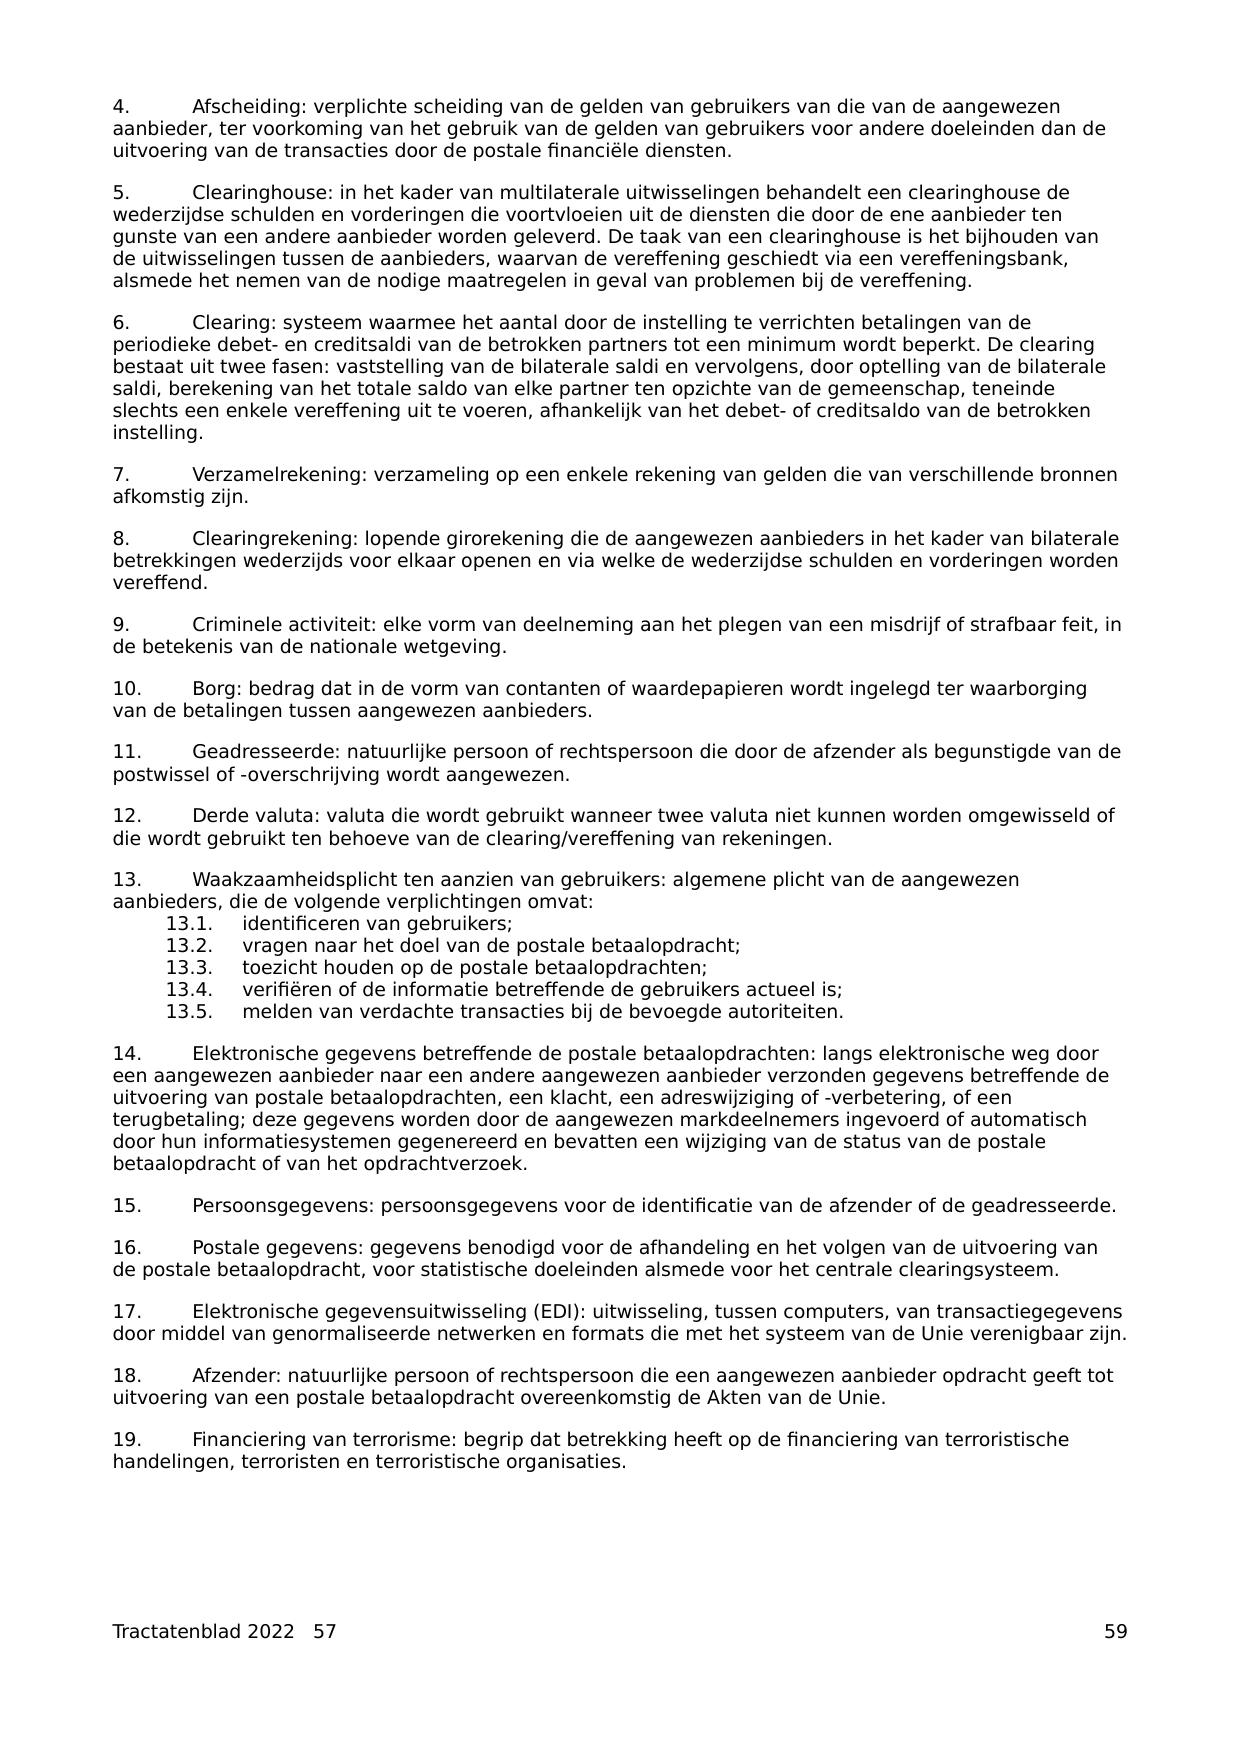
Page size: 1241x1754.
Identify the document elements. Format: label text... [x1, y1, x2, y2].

text 9. Criminele activiteit: elke vorm van deelneming aan het plegen van een misdrijf of strafbaar feit, in de betekenis van de nationale wetgeving. [112, 613, 1128, 657]
text 17. Elektronische gegevensuitwisseling (EDI): uitwisseling, tussen computers, van transactiegegevens door middel van genormaliseerde netwerken en formats die met het systeem van de Unie verenigbaar zijn. [112, 1301, 1128, 1345]
text 10. Borg: bedrag dat in de vorm van contanten of waardepapieren wordt ingelegd ter waarborging van de betalingen tussen aangewezen aanbieders. [112, 677, 1128, 721]
text 11. Geadresseerde: natuurlijke persoon of rechtspersoon die door de afzender als begunstigde van de postwissel of -overschrijving wordt aangewezen. [112, 741, 1128, 785]
text 5. Clearinghouse: in het kader van multilaterale uitwisselingen behandelt een clearinghouse de wederzijdse schulden en vorderingen die voortvloeien uit de diensten die door de ene aanbieder ten gunste van een andere aanbieder worden geleverd. De taak van een clearinghouse is het bijhouden van de uitwisselingen tussen de aanbieders, waarvan de vereffening geschiedt via een vereffeningsbank, alsmede het nemen van de nodige maatregelen in geval van problemen bij de vereffening. [112, 182, 1128, 292]
text 13.2. vragen naar het doel van de postale betaalopdracht; [165, 935, 1128, 957]
text 4. Afscheiding: verplichte scheiding van de gelden van gebruikers van die van de aangewezen aanbieder, ter voorkoming van het gebruik van de gelden van gebruikers voor andere doeleinden dan de uitvoering van de transacties door de postale financiële diensten. [112, 96, 1128, 162]
text 13.1. identificeren van gebruikers; [165, 913, 1128, 935]
text 19. Financiering van terrorisme: begrip dat betrekking heeft op de financiering van terroristische handelingen, terroristen en terroristische organisaties. [112, 1429, 1128, 1473]
text 13.5. melden van verdachte transacties bij de bevoegde autoriteiten. [165, 1001, 1128, 1023]
text 7. Verzamelrekening: verzameling op een enkele rekening van gelden die van verschillende bronnen afkomstig zijn. [112, 464, 1128, 508]
text 6. Clearing: systeem waarmee het aantal door de instelling te verrichten betalingen van de periodieke debet- en creditsaldi van de betrokken partners tot een minimum wordt beperkt. De clearing bestaat uit twee fasen: vaststelling van de bilaterale saldi en vervolgens, door optelling van de bilaterale saldi, berekening van het totale saldo van elke partner ten opzichte van de gemeenschap, teneinde slechts een enkele vereffening uit te voeren, afhankelijk van het debet- of creditsaldo van de betrokken instelling. [112, 312, 1128, 444]
text 12. Derde valuta: valuta die wordt gebruikt wanneer twee valuta niet kunnen worden omgewisseld of die wordt gebruikt ten behoeve van de clearing/vereffening van rekeningen. [112, 805, 1128, 849]
text 13.4. verifiëren of de informatie betreffende de gebruikers actueel is; [165, 979, 1128, 1001]
text 13. Waakzaamheidsplicht ten aanzien van gebruikers: algemene plicht van de aangewezen aanbieders, die de volgende verplichtingen omvat: [112, 869, 1128, 913]
text 15. Persoonsgegevens: persoonsgegevens voor de identificatie van de afzender of de geadresseerde. [112, 1195, 1128, 1217]
text 18. Afzender: natuurlijke persoon of rechtspersoon die een aangewezen aanbieder opdracht geeft tot uitvoering van een postale betaalopdracht overeenkomstig de Akten van de Unie. [112, 1365, 1128, 1409]
text 13.3. toezicht houden op de postale betaalopdrachten; [165, 957, 1128, 979]
text 16. Postale gegevens: gegevens benodigd voor de afhandeling en het volgen van de uitvoering van de postale betaalopdracht, voor statistische doeleinden alsmede voor het centrale clearingsysteem. [112, 1237, 1128, 1281]
text 8. Clearingrekening: lopende girorekening die de aangewezen aanbieders in het kader van bilaterale betrekkingen wederzijds voor elkaar openen en via welke de wederzijdse schulden en vorderingen worden vereffend. [112, 528, 1128, 593]
text 14. Elektronische gegevens betreffende de postale betaalopdrachten: langs elektronische weg door een aangewezen aanbieder naar een andere aangewezen aanbieder verzonden gegevens betreffende de uitvoering van postale betaalopdrachten, een klacht, een adreswijziging of -verbetering, of een terugbetaling; deze gegevens worden door de aangewezen markdeelnemers ingevoerd of automatisch door hun informatiesystemen gegenereerd en bevatten een wijziging van de status van de postale betaalopdracht of van het opdrachtverzoek. [112, 1043, 1128, 1175]
